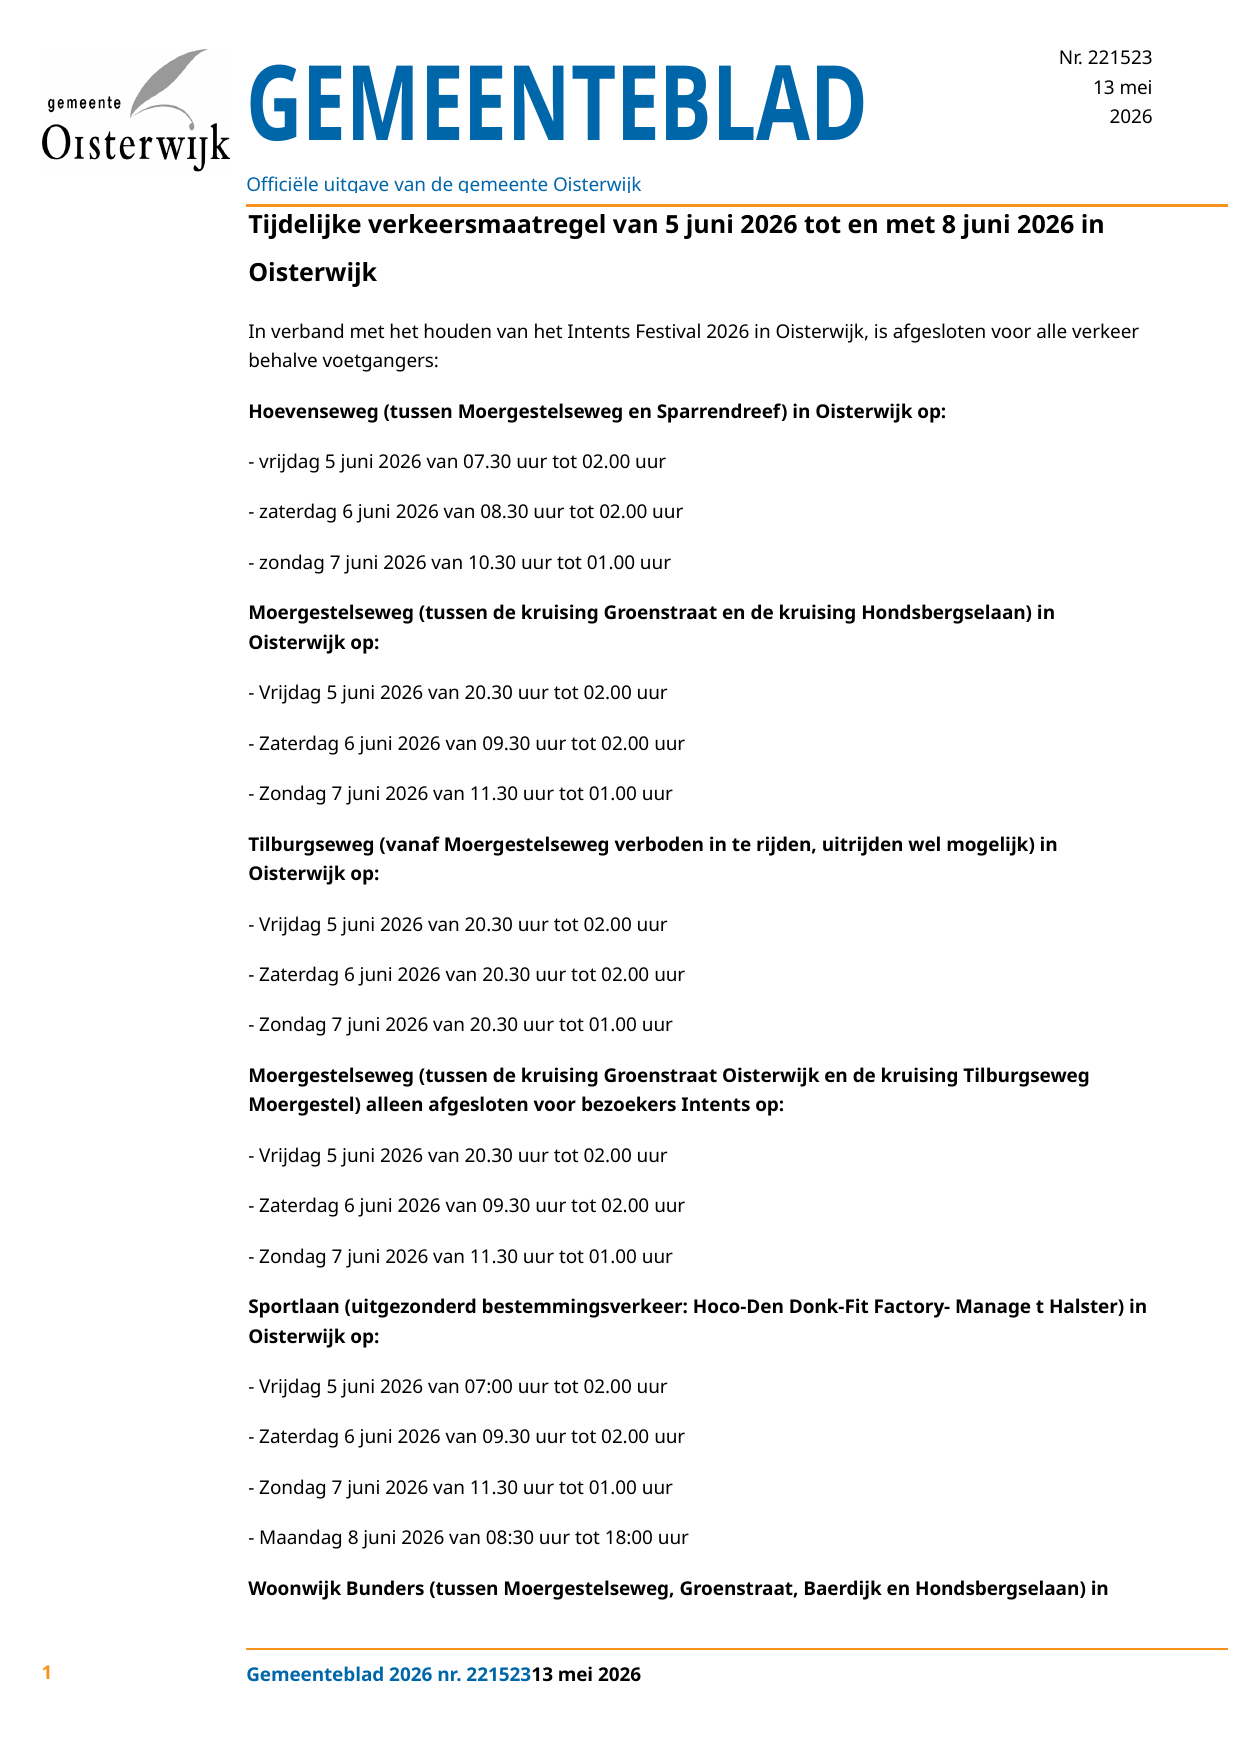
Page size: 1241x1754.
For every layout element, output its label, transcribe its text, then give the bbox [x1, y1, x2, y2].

text - Zaterdag 6 juni 2026 van 09.30 uur tot 02.00 uur [248, 730, 1152, 756]
text - Zondag 7 juni 2026 van 11.30 uur tot 01.00 uur [248, 1243, 1152, 1269]
text - Zaterdag 6 juni 2026 van 09.30 uur tot 02.00 uur [248, 1424, 1152, 1449]
text Moergestelseweg (tussen de kruising Groenstraat en de kruising Hondsbergselaan) in Oisterwijk op: [248, 599, 1152, 655]
text Moergestelseweg (tussen de kruising Groenstraat Oisterwijk en de kruising Tilburgseweg Moergestel) alleen afgesloten voor bezoekers Intents op: [248, 1062, 1152, 1117]
text - Vrijdag 5 juni 2026 van 20.30 uur tot 02.00 uur [248, 1142, 1152, 1168]
text - Vrijdag 5 juni 2026 van 20.30 uur tot 02.00 uur [248, 679, 1152, 705]
text - Zaterdag 6 juni 2026 van 09.30 uur tot 02.00 uur [248, 1192, 1152, 1218]
text - zondag 7 juni 2026 van 10.30 uur tot 01.00 uur [248, 549, 1152, 575]
text - Zondag 7 juni 2026 van 20.30 uur tot 01.00 uur [248, 1012, 1152, 1037]
text - Vrijdag 5 juni 2026 van 20.30 uur tot 02.00 uur [248, 911, 1152, 937]
text Tilburgseweg (vanaf Moergestelseweg verboden in te rijden, uitrijden wel mogelijk) in Oisterwijk op: [248, 831, 1152, 886]
text - Zondag 7 juni 2026 van 11.30 uur tot 01.00 uur [248, 780, 1152, 806]
picture [41, 47, 231, 172]
text - Zaterdag 6 juni 2026 van 20.30 uur tot 02.00 uur [248, 961, 1152, 987]
text In verband met het houden van het Intents Festival 2026 in Oisterwijk, is afgesloten voor alle verkeer behalve voetgangers: [248, 318, 1152, 373]
text - Maandag 8 juni 2026 van 08:30 uur tot 18:00 uur [248, 1524, 1152, 1550]
text Tijdelijke verkeersmaatregel van 5 juni 2026 tot en met 8 juni 2026 in Oisterwijk [248, 207, 1152, 288]
text - Vrijdag 5 juni 2026 van 07:00 uur tot 02.00 uur [248, 1373, 1152, 1399]
text Sportlaan (uitgezonderd bestemmingsverkeer: Hoco-Den Donk-Fit Factory- Manage t Halster) in Oisterwijk op: [248, 1293, 1152, 1349]
text Hoevenseweg (tussen Moergestelseweg en Sparrendreef) in Oisterwijk op: [248, 398, 1152, 424]
text - Zondag 7 juni 2026 van 11.30 uur tot 01.00 uur [248, 1474, 1152, 1500]
text Woonwijk Bunders (tussen Moergestelseweg, Groenstraat, Baerdijk en Hondsbergselaan) in [248, 1575, 1152, 1601]
text - zaterdag 6 juni 2026 van 08.30 uur tot 02.00 uur [248, 499, 1152, 524]
text - vrijdag 5 juni 2026 van 07.30 uur tot 02.00 uur [248, 448, 1152, 474]
